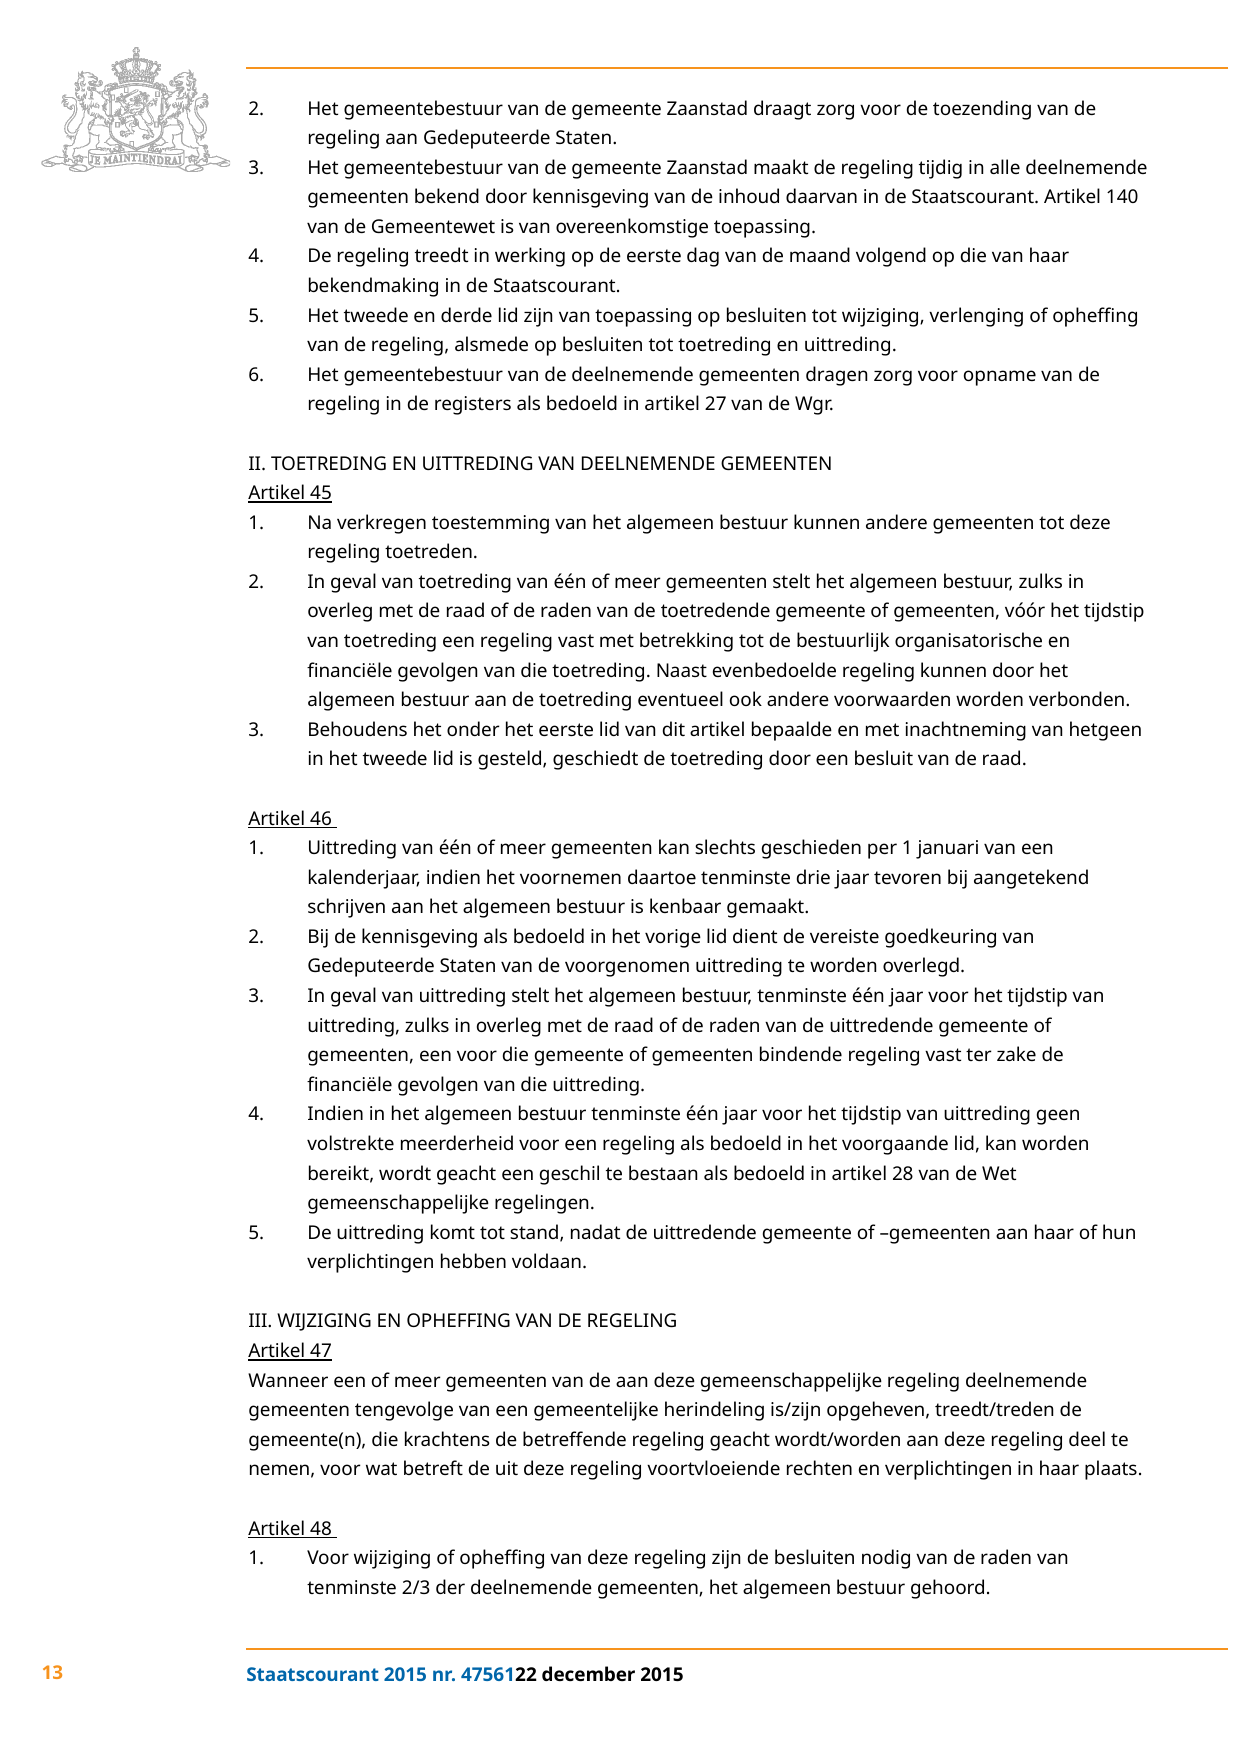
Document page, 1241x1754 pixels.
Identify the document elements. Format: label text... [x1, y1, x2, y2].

list Indien in het algemeen bestuur tenminste één jaar voor het tijdstip van uittreding geen volstrekte meerderheid voor een regeling als bedoeld in het voorgaande lid, kan worden bereikt, wordt geacht een geschil te bestaan als bedoeld in artikel 28 van de Wet gemeenschappelijke regelingen. [248, 1101, 1152, 1215]
text Artikel 48 [248, 1515, 1152, 1541]
list Uittreding van één of meer gemeenten kan slechts geschieden per 1 januari van een kalenderjaar, indien het voornemen daartoe tenminste drie jaar tevoren bij aangetekend schrijven aan het algemeen bestuur is kenbaar gemaakt. [248, 834, 1152, 919]
text III. WIJZIGING EN OPHEFFING VAN DE REGELING [248, 1308, 1152, 1333]
picture [41, 47, 231, 172]
list Behoudens het onder het eerste lid van dit artikel bepaalde en met inachtneming van hetgeen in het tweede lid is gesteld, geschiedt de toetreding door een besluit van de raad. [248, 716, 1152, 771]
list De uittreding komt tot stand, nadat de uittredende gemeente of –gemeenten aan haar of hun verplichtingen hebben voldaan. [248, 1219, 1152, 1274]
list Na verkregen toestemming van het algemeen bestuur kunnen andere gemeenten tot deze regeling toetreden. [248, 509, 1152, 564]
text Artikel 47 [248, 1337, 1152, 1363]
list Het gemeentebestuur van de gemeente Zaanstad maakt de regeling tijdig in alle deelnemende gemeenten bekend door kennisgeving van de inhoud daarvan in de Staatscourant. Artikel 140 van de Gemeentewet is van overeenkomstige toepassing. [248, 154, 1152, 239]
list In geval van uittreding stelt het algemeen bestuur, tenminste één jaar voor het tijdstip van uittreding, zulks in overleg met de raad of de raden van de uittredende gemeente of gemeenten, een voor die gemeente of gemeenten bindende regeling vast ter zake de financiële gevolgen van die uittreding. [248, 982, 1152, 1097]
list De regeling treedt in werking op de eerste dag van de maand volgend op die van haar bekendmaking in de Staatscourant. [248, 243, 1152, 298]
text II. TOETREDING EN UITTREDING VAN DEELNEMENDE GEMEENTEN [248, 450, 1152, 476]
list Het gemeentebestuur van de deelnemende gemeenten dragen zorg voor opname van de regeling in de registers als bedoeld in artikel 27 van de Wgr. [248, 361, 1152, 416]
list Bij de kennisgeving als bedoeld in het vorige lid dient de vereiste goedkeuring van Gedeputeerde Staten van de voorgenomen uittreding te worden overlegd. [248, 923, 1152, 978]
text Artikel 45 [248, 479, 1152, 505]
text Wanneer een of meer gemeenten van de aan deze gemeenschappelijke regeling deelnemende gemeenten tengevolge van een gemeentelijke herindeling is/zijn opgeheven, treedt/treden de gemeente(n), die krachtens de betreffende regeling geacht wordt/worden aan deze regeling deel te nemen, voor wat betreft de uit deze regeling voortvloeiende rechten en verplichtingen in haar plaats. [248, 1367, 1152, 1481]
text Artikel 46 [248, 805, 1152, 831]
list Het gemeentebestuur van de gemeente Zaanstad draagt zorg voor de toezending van de regeling aan Gedeputeerde Staten. [248, 95, 1152, 150]
list In geval van toetreding van één of meer gemeenten stelt het algemeen bestuur, zulks in overleg met de raad of de raden van de toetredende gemeente of gemeenten, vóór het tijdstip van toetreding een regeling vast met betrekking tot de bestuurlijk organisatorische en financiële gevolgen van die toetreding. Naast evenbedoelde regeling kunnen door het algemeen bestuur aan de toetreding eventueel ook andere voorwaarden worden verbonden. [248, 568, 1152, 712]
list Voor wijziging of opheffing van deze regeling zijn de besluiten nodig van de raden van tenminste 2/3 der deelnemende gemeenten, het algemeen bestuur gehoord. [248, 1544, 1152, 1600]
list Het tweede en derde lid zijn van toepassing op besluiten tot wijziging, verlenging of opheffing van de regeling, alsmede op besluiten tot toetreding en uittreding. [248, 302, 1152, 357]
